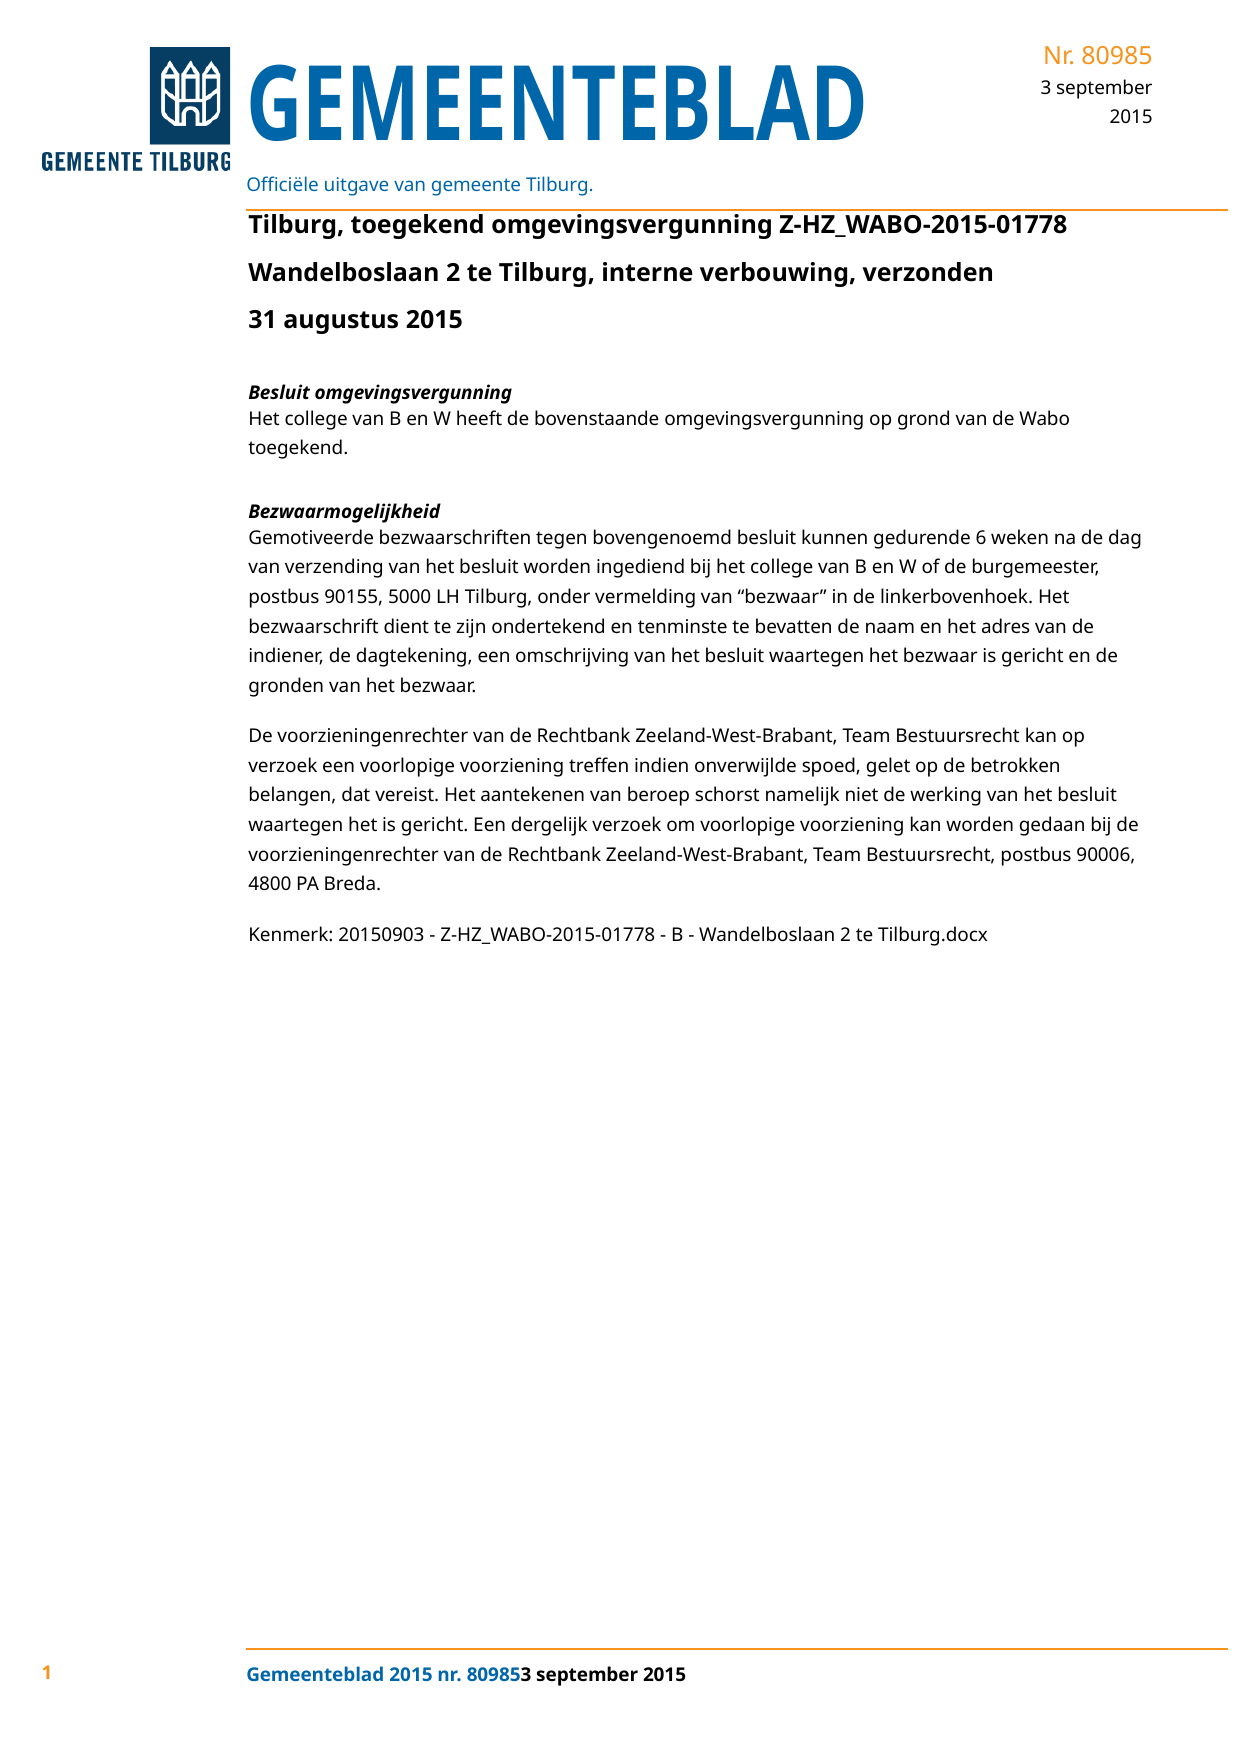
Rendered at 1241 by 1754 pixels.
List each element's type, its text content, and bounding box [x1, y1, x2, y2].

text Tilburg, toegekend omgevingsvergunning Z-HZ_WABO-2015-01778 Wandelboslaan 2 te Tilburg, interne verbouwing, verzonden 31 augustus 2015 [248, 211, 1152, 336]
picture [41, 47, 231, 172]
text Bezwaarmogelijkheid [248, 498, 1152, 524]
text De voorzieningenrechter van de Rechtbank Zeeland-West-Brabant, Team Bestuursrecht kan op verzoek een voorlopige voorziening treffen indien onverwijlde spoed, gelet op de betrokken belangen, dat vereist. Het aantekenen van beroep schorst namelijk niet de werking van het besluit waartegen het is gericht. Een dergelijk verzoek om voorlopige voorziening kan worden gedaan bij de voorzieningenrechter van de Rechtbank Zeeland-West-Brabant, Team Bestuursrecht, postbus 90006, 4800 PA Breda. [248, 722, 1152, 896]
text Het college van B en W heeft de bovenstaande omgevingsvergunning op grond van de Wabo toegekend. [248, 405, 1152, 460]
text Besluit omgevingsvergunning [248, 379, 1152, 405]
text Gemotiveerde bezwaarschriften tegen bovengenoemd besluit kunnen gedurende 6 weken na de dag van verzending van het besluit worden ingediend bij het college van B en W of de burgemeester, postbus 90155, 5000 LH Tilburg, onder vermelding van “bezwaar” in de linkerbovenhoek. Het bezwaarschrift dient te zijn ondertekend en tenminste te bevatten de naam en het adres van de indiener, de dagtekening, een omschrijving van het besluit waartegen het bezwaar is gericht en de gronden van het bezwaar. [248, 524, 1152, 698]
text Kenmerk: 20150903 - Z-HZ_WABO-2015-01778 - B - Wandelboslaan 2 te Tilburg.docx [248, 921, 1152, 946]
